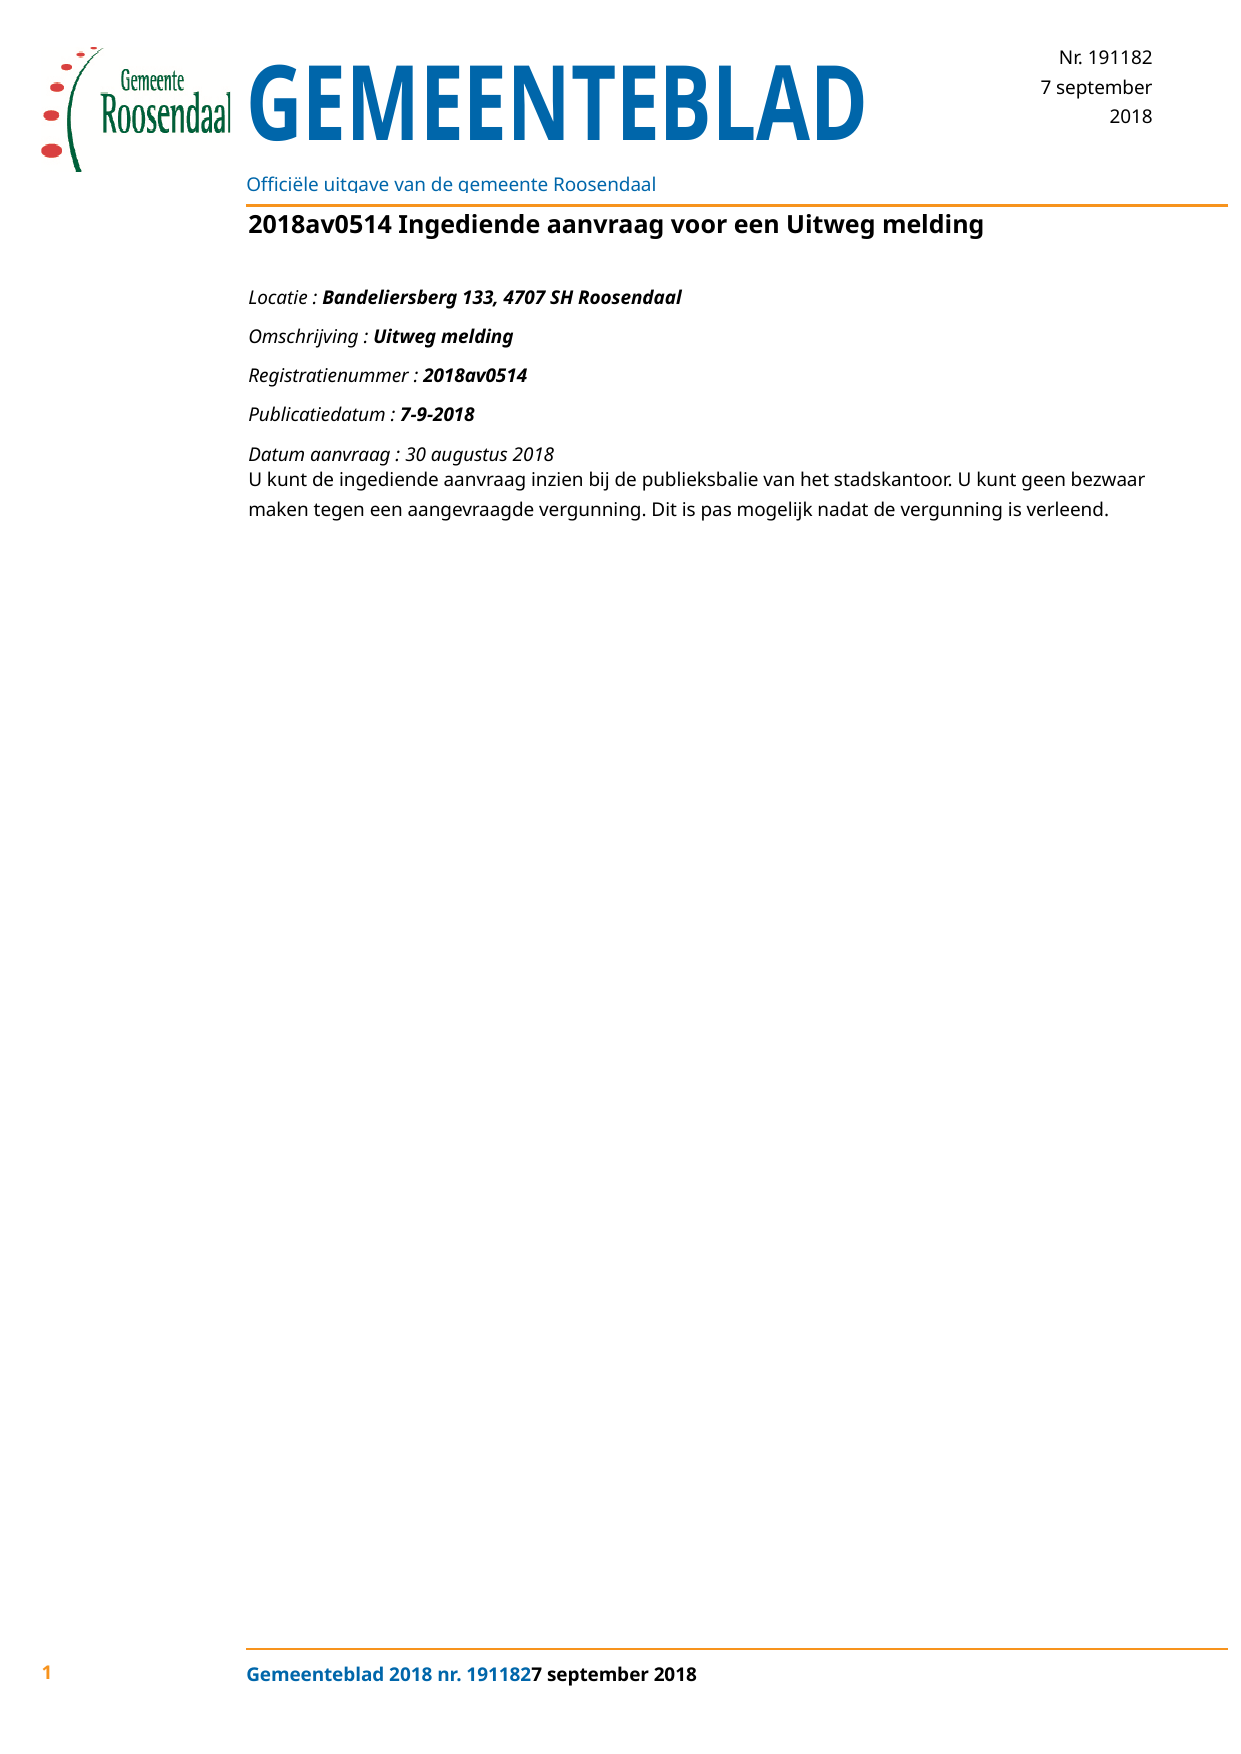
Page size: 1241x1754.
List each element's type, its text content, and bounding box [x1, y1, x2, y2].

text Registratienummer : 2018av0514 [248, 362, 1152, 388]
text Omschrijving : Uitweg melding [248, 323, 1152, 349]
text 2018av0514 Ingediende aanvraag voor een Uitweg melding [248, 207, 1152, 241]
text Locatie : Bandeliersberg 133, 4707 SH Roosendaal [248, 284, 1152, 309]
text Publicatiedatum : 7-9-2018 [248, 402, 1152, 427]
picture [41, 47, 231, 172]
text U kunt de ingediende aanvraag inzien bij de publieksbalie van het stadskantoor. U kunt geen bezwaar maken tegen een aangevraagde vergunning. Dit is pas mogelijk nadat de vergunning is verleend. [248, 467, 1152, 522]
text Datum aanvraag : 30 augustus 2018 [248, 441, 1152, 467]
